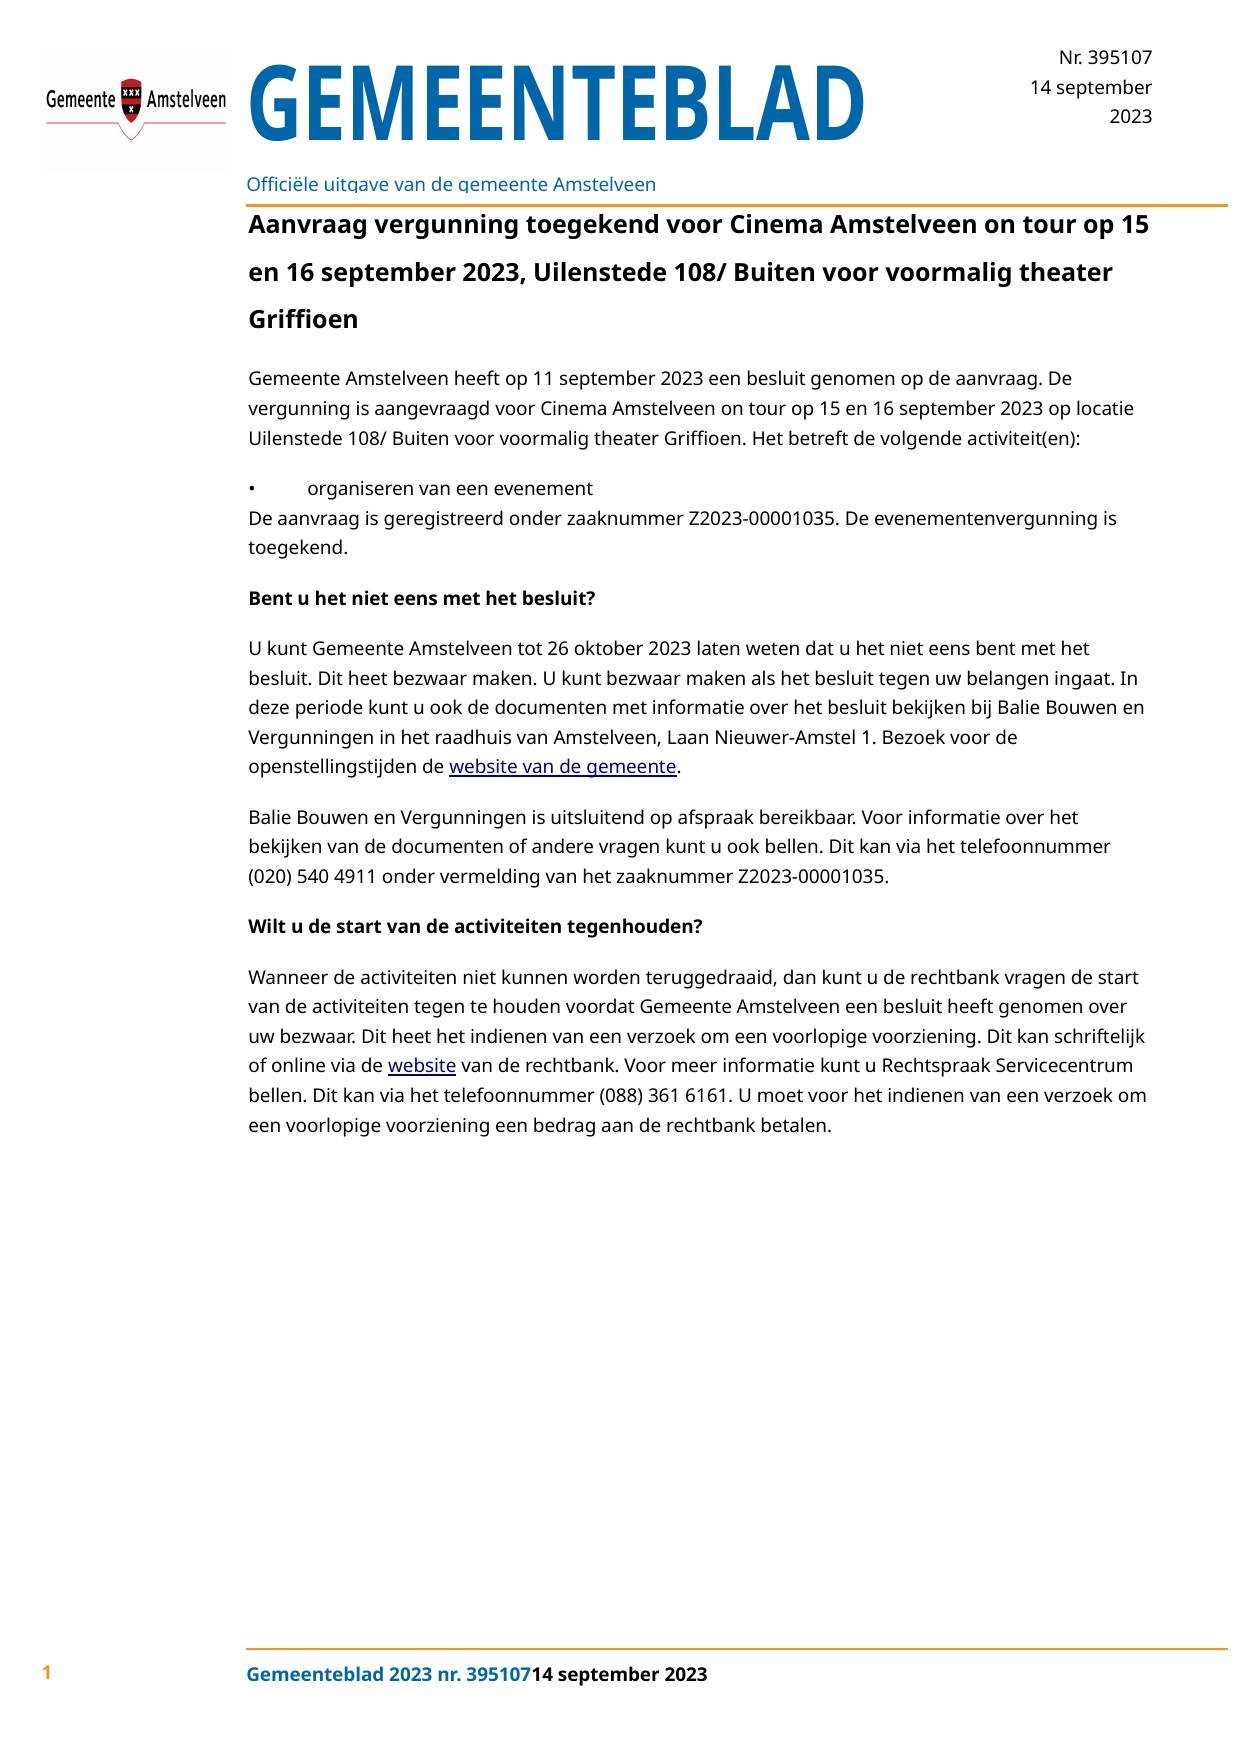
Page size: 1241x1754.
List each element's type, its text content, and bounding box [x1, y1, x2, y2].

text Aanvraag vergunning toegekend voor Cinema Amstelveen on tour op 15 en 16 september 2023, Uilenstede 108/ Buiten voor voormalig theater Griffioen [248, 207, 1152, 336]
text Bent u het niet eens met het besluit? [248, 585, 1152, 610]
text Wanneer de activiteiten niet kunnen worden teruggedraaid, dan kunt u de rechtbank vragen de start van de activiteiten tegen te houden voordat Gemeente Amstelveen een besluit heeft genomen over uw bezwaar. Dit heet het indienen van een verzoek om een voorlopige voorziening. Dit kan schriftelijk of online via de website van de rechtbank. Voor meer informatie kunt u Rechtspraak Servicecentrum bellen. Dit kan via het telefoonnummer (088) 361 6161. U moet voor het indienen van een verzoek om een voorlopige voorziening een bedrag aan de rechtbank betalen. [248, 964, 1152, 1137]
text U kunt Gemeente Amstelveen tot 26 oktober 2023 laten weten dat u het niet eens bent met het besluit. Dit heet bezwaar maken. U kunt bezwaar maken als het besluit tegen uw belangen ingaat. In deze periode kunt u ook de documenten met informatie over het besluit bekijken bij Balie Bouwen en Vergunningen in het raadhuis van Amstelveen, Laan Nieuwer-Amstel 1. Bezoek voor de openstellingstijden de website van de gemeente. [248, 635, 1152, 779]
text Gemeente Amstelveen heeft op 11 september 2023 een besluit genomen op de aanvraag. De vergunning is aangevraagd voor Cinema Amstelveen on tour op 15 en 16 september 2023 op locatie Uilenstede 108/ Buiten voor voormalig theater Griffioen. Het betreft de volgende activiteit(en): [248, 366, 1152, 450]
text Balie Bouwen en Vergunningen is uitsluitend op afspraak bereikbaar. Voor informatie over het bekijken van de documenten of andere vragen kunt u ook bellen. Dit kan via het telefoonnummer (020) 540 4911 onder vermelding van het zaaknummer Z2023-00001035. [248, 804, 1152, 889]
picture [41, 47, 231, 172]
list organiseren van een evenement [248, 475, 1152, 501]
text Wilt u de start van de activiteiten tegenhouden? [248, 913, 1152, 939]
text De aanvraag is geregistreerd onder zaaknummer Z2023-00001035. De evenementenvergunning is toegekend. [248, 505, 1152, 560]
